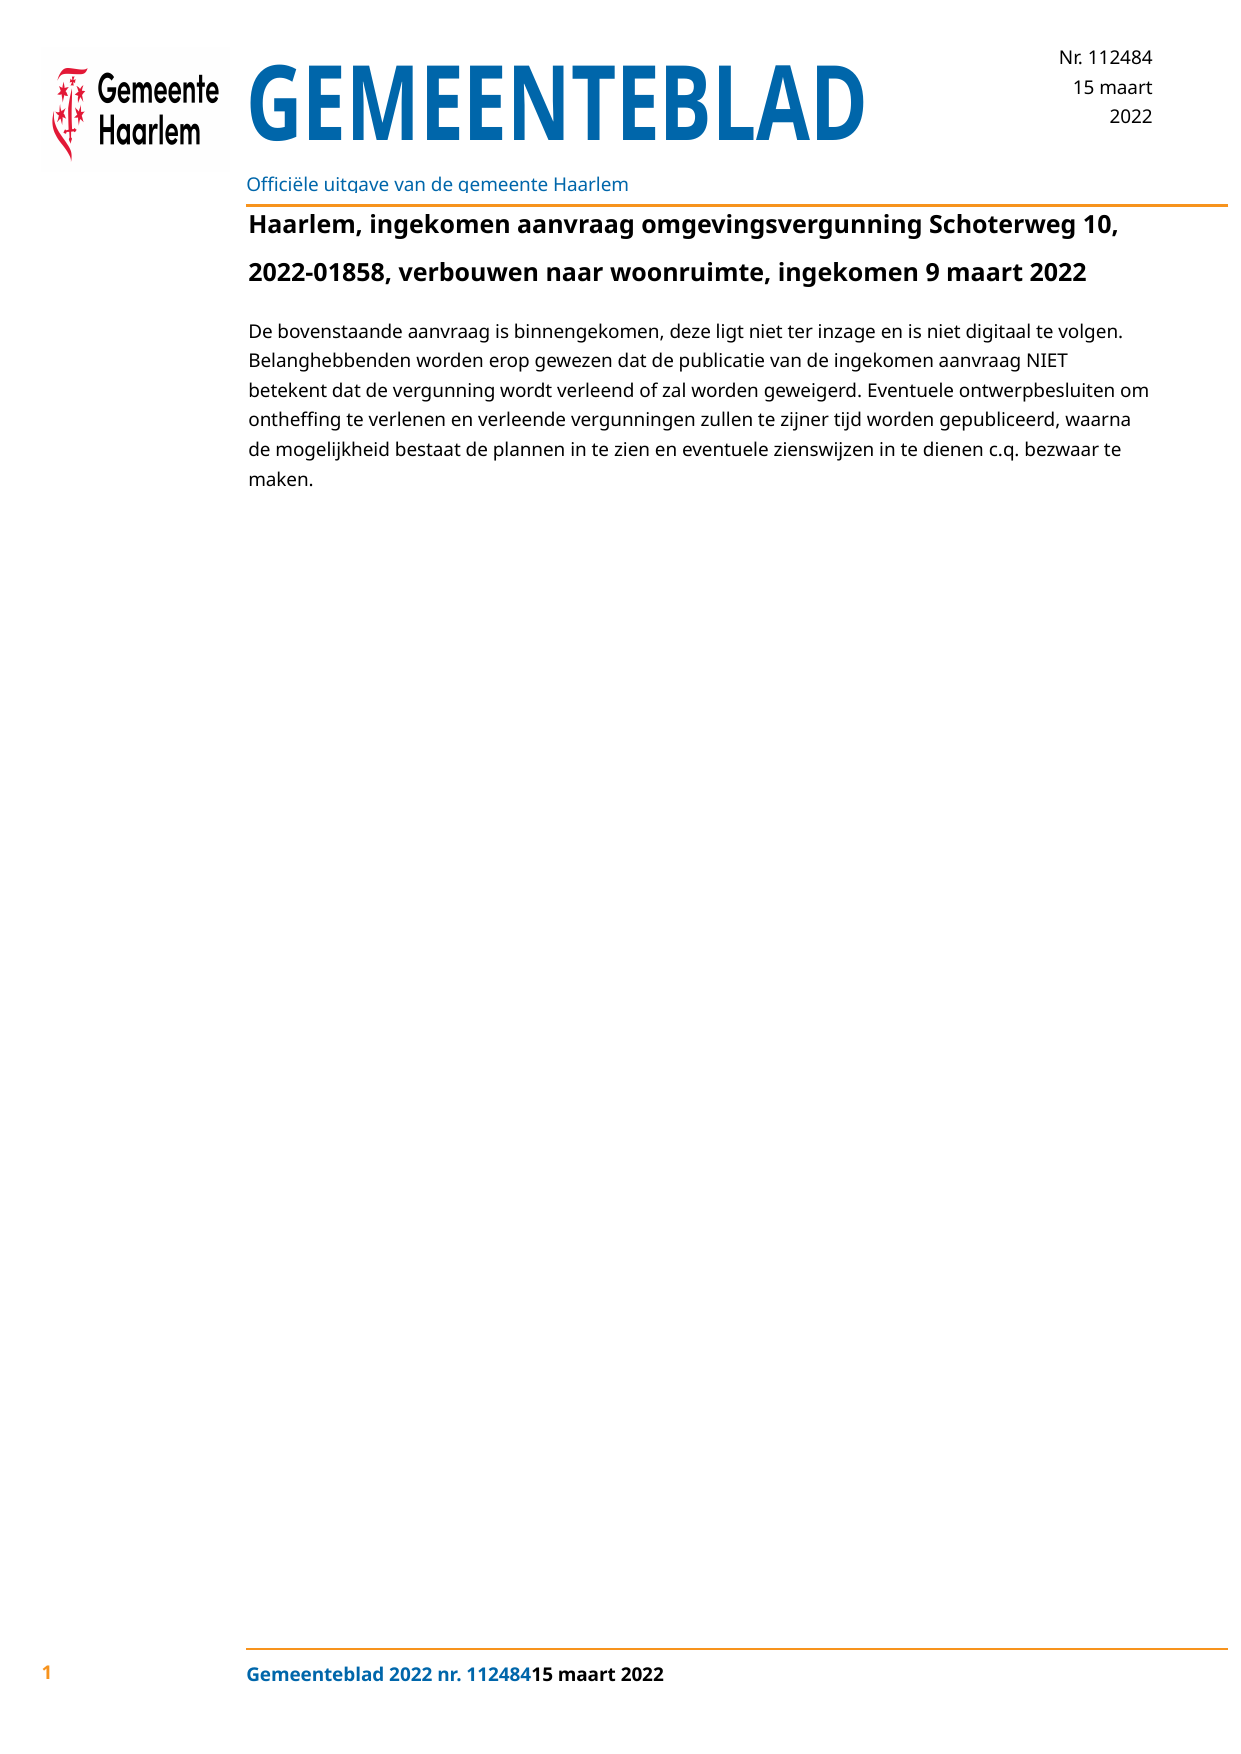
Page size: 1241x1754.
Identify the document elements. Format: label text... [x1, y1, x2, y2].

picture [41, 47, 231, 172]
text Haarlem, ingekomen aanvraag omgevingsvergunning Schoterweg 10, 2022-01858, verbouwen naar woonruimte, ingekomen 9 maart 2022 [248, 207, 1152, 288]
text De bovenstaande aanvraag is binnengekomen, deze ligt niet ter inzage en is niet digitaal te volgen. Belanghebbenden worden erop gewezen dat de publicatie van de ingekomen aanvraag NIET betekent dat de vergunning wordt verleend of zal worden geweigerd. Eventuele ontwerpbesluiten om ontheffing te verlenen en verleende vergunningen zullen te zijner tijd worden gepubliceerd, waarna de mogelijkheid bestaat de plannen in te zien en eventuele zienswijzen in te dienen c.q. bezwaar te maken. [248, 318, 1152, 492]
